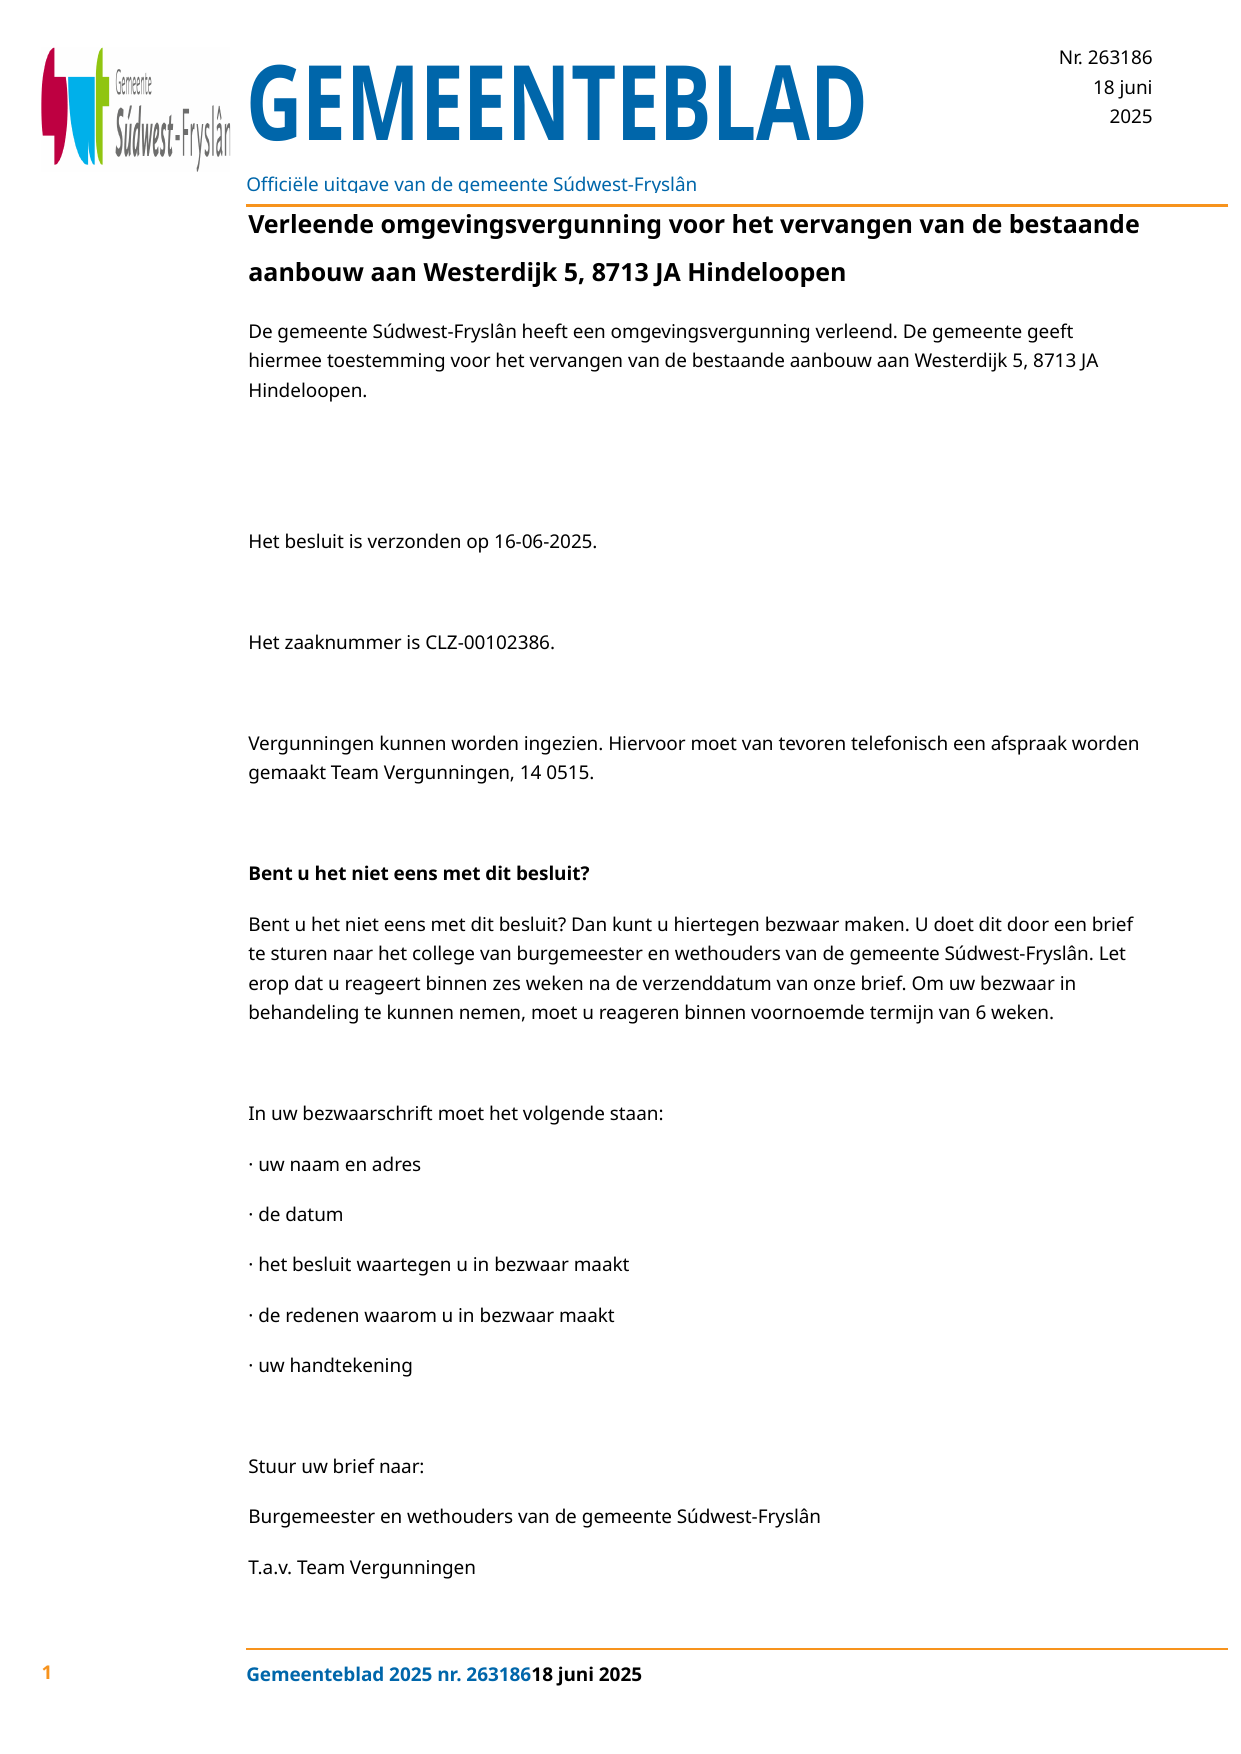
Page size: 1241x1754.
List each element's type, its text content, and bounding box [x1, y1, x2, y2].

text Vergunningen kunnen worden ingezien. Hiervoor moet van tevoren telefonisch een afspraak worden gemaakt Team Vergunningen, 14 0515. [248, 730, 1152, 785]
text Stuur uw brief naar: [248, 1453, 1152, 1479]
text · uw naam en adres [248, 1151, 1152, 1177]
text Bent u het niet eens met dit besluit? [248, 860, 1152, 886]
text · de redenen waarom u in bezwaar maakt [248, 1302, 1152, 1328]
text · het besluit waartegen u in bezwaar maakt [248, 1252, 1152, 1277]
text · uw handtekening [248, 1352, 1152, 1378]
text Het besluit is verzonden op 16-06-2025. [248, 528, 1152, 554]
text Burgemeester en wethouders van de gemeente Súdwest-Fryslân [248, 1504, 1152, 1529]
text De gemeente Súdwest-Fryslân heeft een omgevingsvergunning verleend. De gemeente geeft hiermee toestemming voor het vervangen van de bestaande aanbouw aan Westerdijk 5, 8713 JA Hindeloopen. [248, 318, 1152, 403]
text Het zaaknummer is CLZ-00102386. [248, 629, 1152, 655]
text · de datum [248, 1201, 1152, 1227]
text Verleende omgevingsvergunning voor het vervangen van de bestaande aanbouw aan Westerdijk 5, 8713 JA Hindeloopen [248, 207, 1152, 288]
text Bent u het niet eens met dit besluit? Dan kunt u hiertegen bezwaar maken. U doet dit door een brief te sturen naar het college van burgemeester en wethouders van de gemeente Súdwest-Fryslân. Let erop dat u reageert binnen zes weken na de verzenddatum van onze brief. Om uw bezwaar in behandeling te kunnen nemen, moet u reageren binnen voornoemde termijn van 6 weken. [248, 911, 1152, 1025]
picture [41, 47, 231, 172]
text In uw bezwaarschrift moet het volgende staan: [248, 1100, 1152, 1126]
text T.a.v. Team Vergunningen [248, 1554, 1152, 1580]
